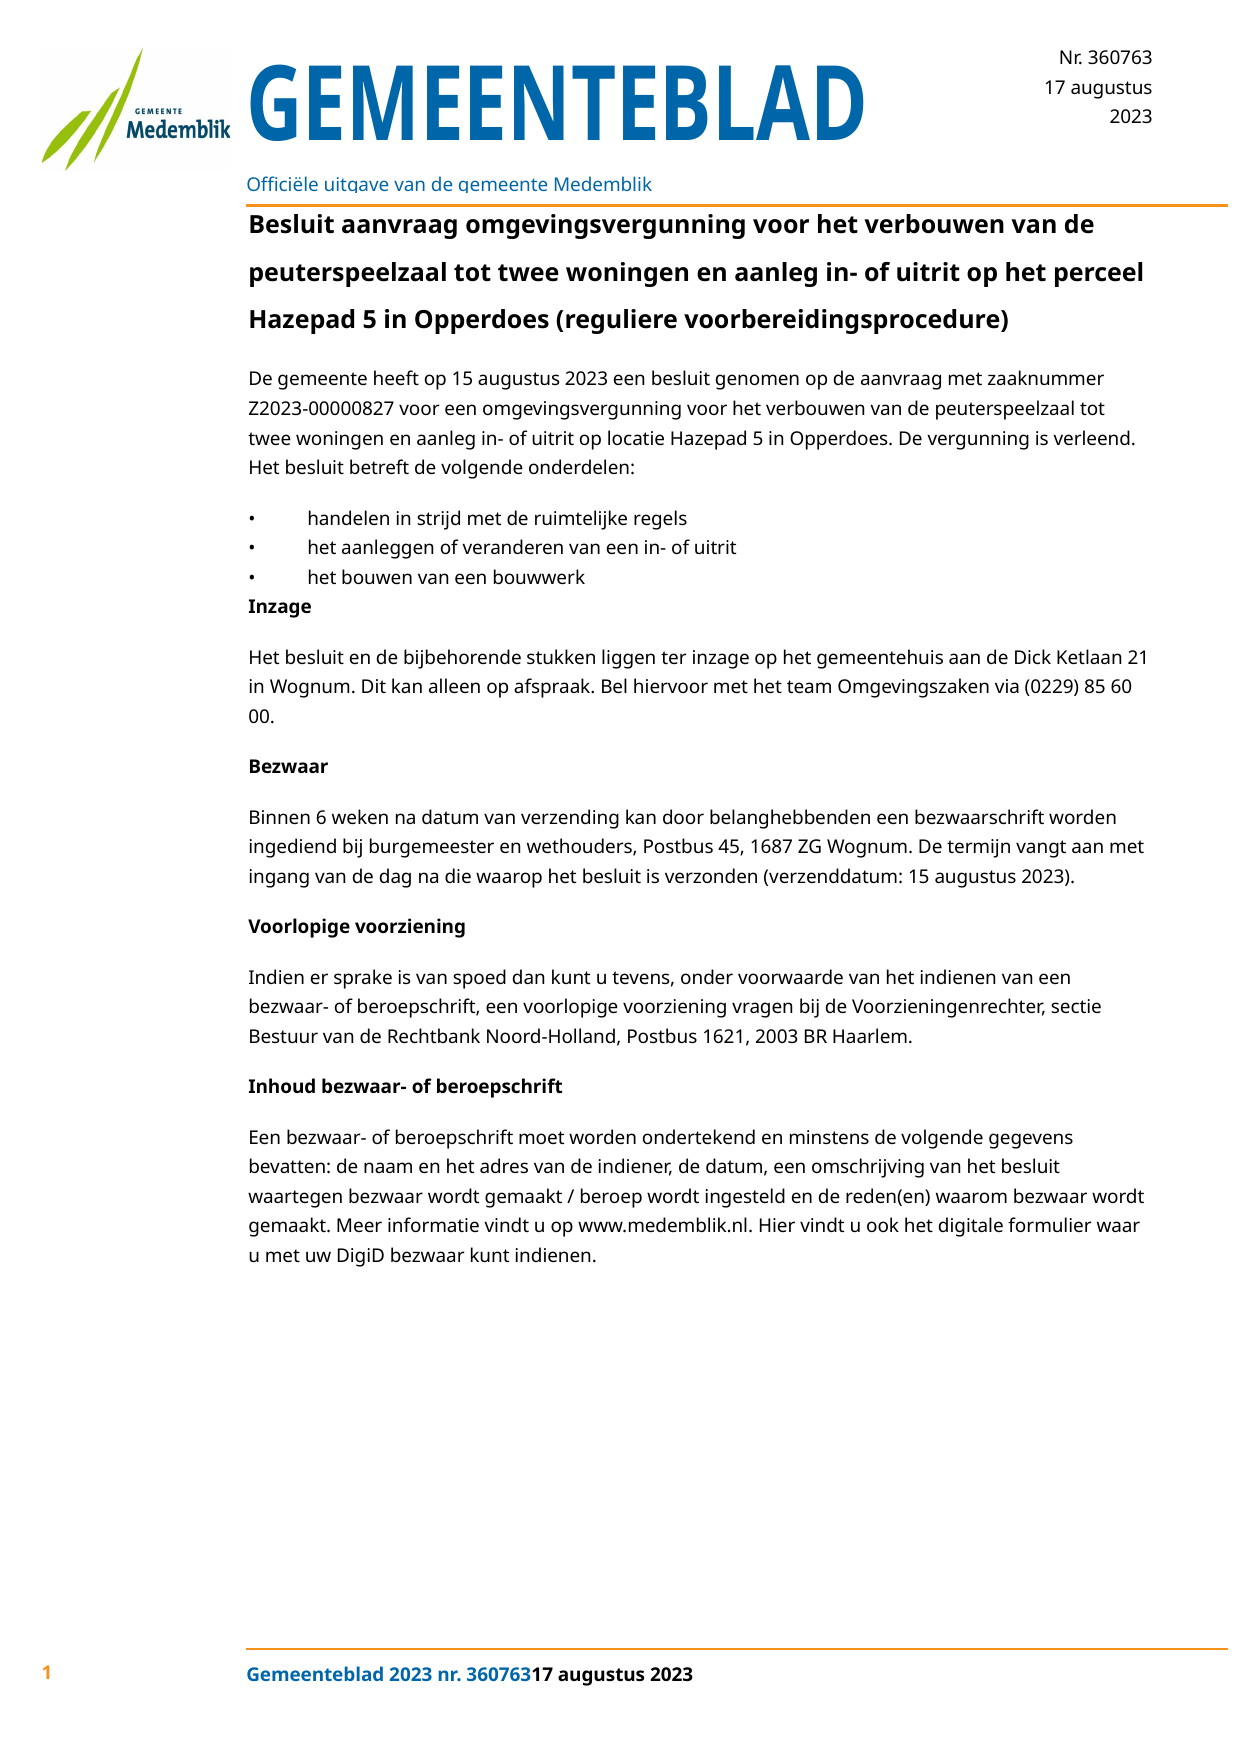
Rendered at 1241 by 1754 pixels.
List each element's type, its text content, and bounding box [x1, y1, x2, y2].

list het bouwen van een bouwwerk [248, 564, 1152, 589]
text Indien er sprake is van spoed dan kunt u tevens, onder voorwaarde van het indienen van een bezwaar- of beroepschrift, een voorlopige voorziening vragen bij de Voorzieningenrechter, sectie Bestuur van de Rechtbank Noord-Holland, Postbus 1621, 2003 BR Haarlem. [248, 964, 1152, 1049]
text Besluit aanvraag omgevingsvergunning voor het verbouwen van de peuterspeelzaal tot twee woningen en aanleg in- of uitrit op het perceel Hazepad 5 in Opperdoes (reguliere voorbereidingsprocedure) [248, 207, 1152, 336]
text Voorlopige voorziening [248, 913, 1152, 939]
text Inhoud bezwaar- of beroepschrift [248, 1073, 1152, 1099]
text Een bezwaar- of beroepschrift moet worden ondertekend en minstens de volgende gegevens bevatten: de naam en het adres van de indiener, de datum, een omschrijving van het besluit waartegen bezwaar wordt gemaakt / beroep wordt ingesteld en de reden(en) waarom bezwaar wordt gemaakt. Meer informatie vindt u op www.medemblik.nl. Hier vindt u ook het digitale formulier waar u met uw DigiD bezwaar kunt indienen. [248, 1124, 1152, 1268]
text Binnen 6 weken na datum van verzending kan door belanghebbenden een bezwaarschrift worden ingediend bij burgemeester en wethouders, Postbus 45, 1687 ZG Wognum. De termijn vangt aan met ingang van de dag na die waarop het besluit is verzonden (verzenddatum: 15 augustus 2023). [248, 804, 1152, 889]
text Het besluit en de bijbehorende stukken liggen ter inzage op het gemeentehuis aan de Dick Ketlaan 21 in Wognum. Dit kan alleen op afspraak. Bel hiervoor met het team Omgevingszaken via (0229) 85 60 00. [248, 644, 1152, 729]
picture [41, 47, 231, 172]
list handelen in strijd met de ruimtelijke regels [248, 505, 1152, 530]
text Bezwaar [248, 753, 1152, 779]
list het aanleggen of veranderen van een in- of uitrit [248, 534, 1152, 560]
text De gemeente heeft op 15 augustus 2023 een besluit genomen op de aanvraag met zaaknummer Z2023-00000827 voor een omgevingsvergunning voor het verbouwen van de peuterspeelzaal tot twee woningen en aanleg in- of uitrit op locatie Hazepad 5 in Opperdoes. De vergunning is verleend. Het besluit betreft de volgende onderdelen: [248, 366, 1152, 480]
text Inzage [248, 593, 1152, 619]
